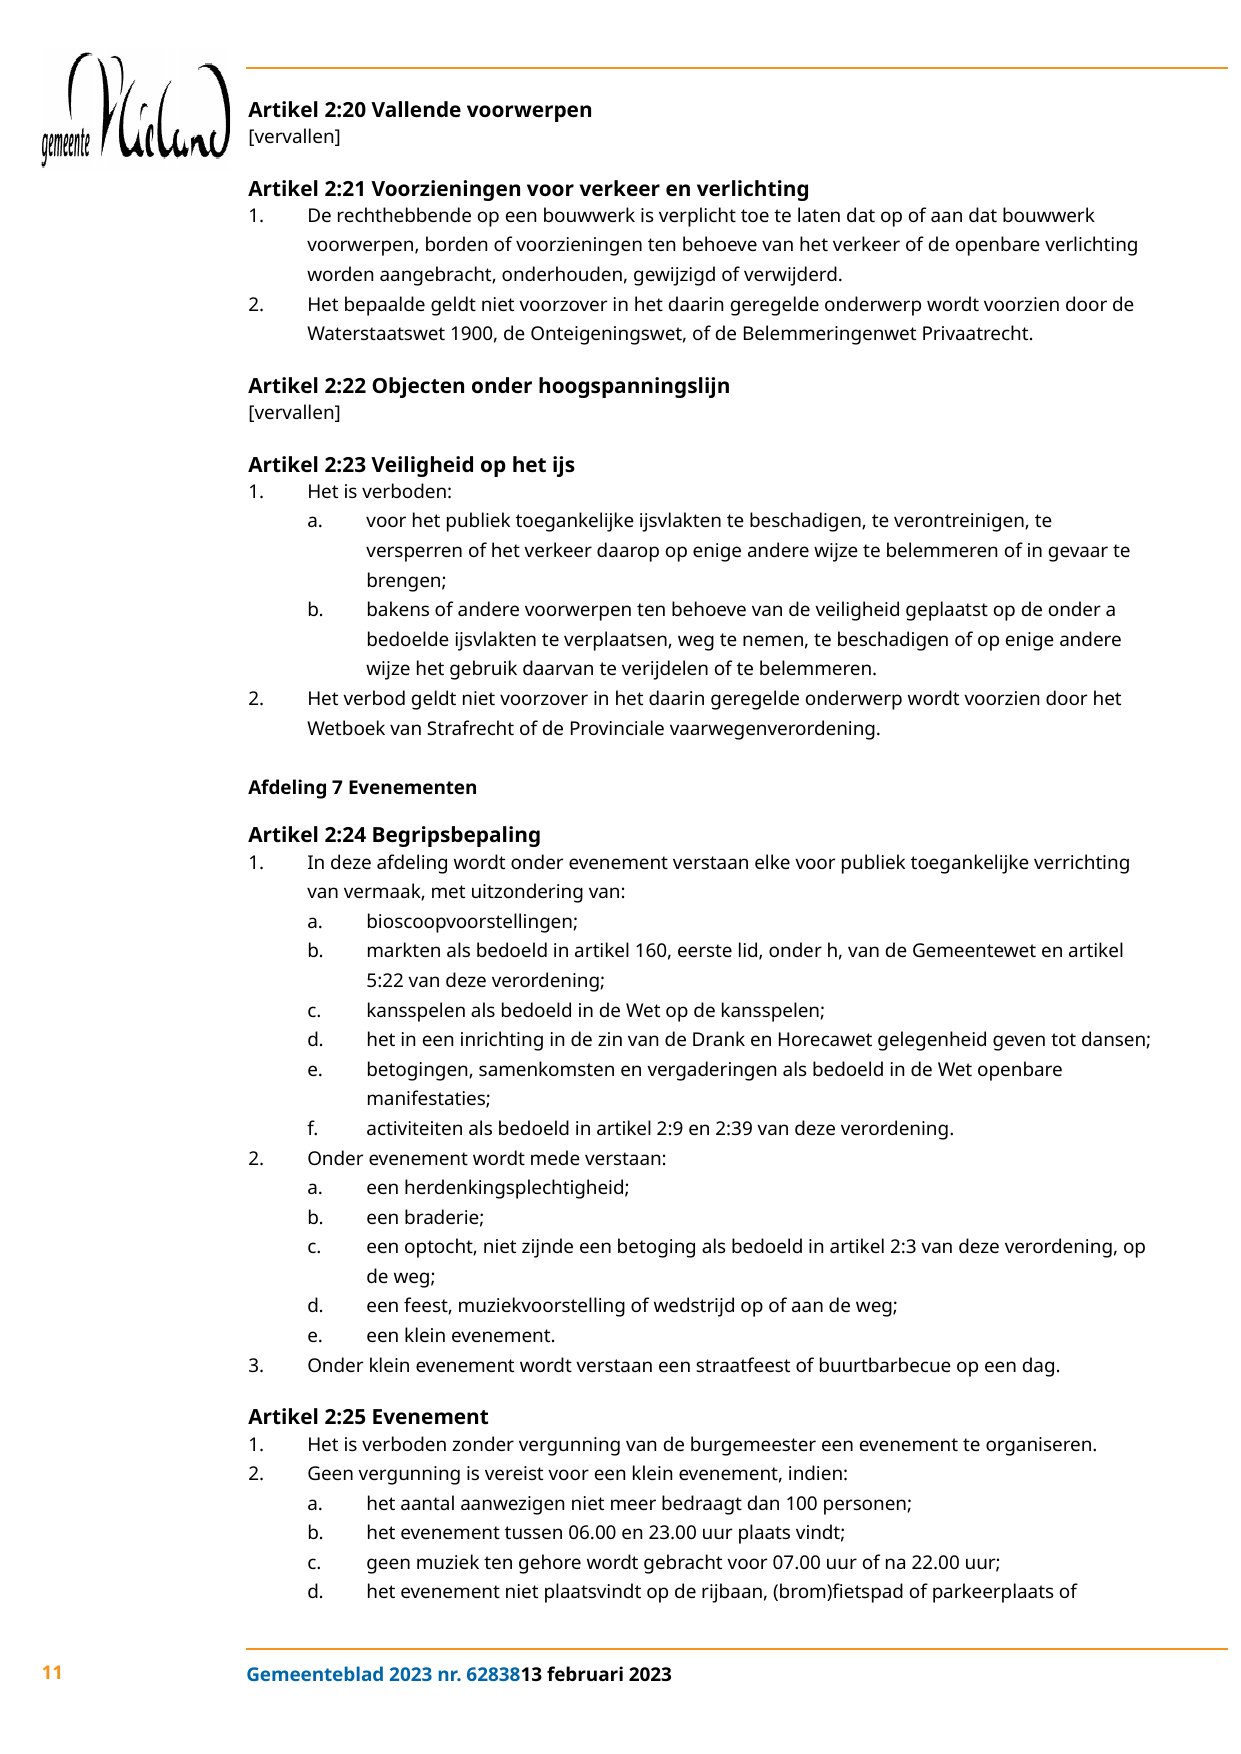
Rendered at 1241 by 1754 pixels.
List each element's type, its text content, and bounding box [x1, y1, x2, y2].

text [vervallen] [248, 123, 1152, 149]
list een herdenkingsplechtigheid; [307, 1174, 1152, 1200]
list activiteiten als bedoeld in artikel 2:9 en 2:39 van deze verordening. [307, 1115, 1152, 1141]
text [vervallen] [248, 399, 1152, 425]
list een optocht, niet zijnde een betoging als bedoeld in artikel 2:3 van deze verordening, op de weg; [307, 1233, 1152, 1289]
list geen muziek ten gehore wordt gebracht voor 07.00 uur of na 22.00 uur; [307, 1549, 1152, 1575]
list bakens of andere voorwerpen ten behoeve van de veiligheid geplaatst op de onder a bedoelde ijsvlakten te verplaatsen, weg te nemen, te beschadigen of op enige andere wijze het gebruik daarvan te verijdelen of te belemmeren. [307, 596, 1152, 681]
list het evenement niet plaatsvindt op de rijbaan, (brom)fietspad of parkeerplaats of [307, 1579, 1152, 1604]
list Het bepaalde geldt niet voorzover in het daarin geregelde onderwerp wordt voorzien door de Waterstaatswet 1900, de Onteigeningswet, of de Belemmeringenwet Privaatrecht. [248, 291, 1152, 346]
list voor het publiek toegankelijke ijsvlakten te beschadigen, te verontreinigen, te versperren of het verkeer daarop op enige andere wijze te belemmeren of in gevaar te brengen; [307, 508, 1152, 593]
list Het is verboden zonder vergunning van de burgemeester een evenement te organiseren. [248, 1431, 1152, 1456]
list een klein evenement. [307, 1322, 1152, 1348]
list De rechthebbende op een bouwwerk is verplicht toe te laten dat op of aan dat bouwwerk voorwerpen, borden of voorzieningen ten behoeve van het verkeer of de openbare verlichting worden aangebracht, onderhouden, gewijzigd of verwijderd. [248, 202, 1152, 287]
list markten als bedoeld in artikel 160, eerste lid, onder h, van de Gemeentewet en artikel 5:22 van deze verordening; [307, 938, 1152, 993]
list het in een inrichting in de zin van de Drank en Horecawet gelegenheid geven tot dansen; [307, 1026, 1152, 1052]
text Artikel 2:21 Voorzieningen voor verkeer en verlichting [248, 174, 1152, 202]
picture [41, 47, 231, 172]
text Artikel 2:20 Vallende voorwerpen [248, 95, 1152, 123]
list het evenement tussen 06.00 en 23.00 uur plaats vindt; [307, 1519, 1152, 1545]
list een braderie; [307, 1204, 1152, 1230]
list In deze afdeling wordt onder evenement verstaan elke voor publiek toegankelijke verrichting van vermaak, met uitzondering van: [248, 849, 1152, 904]
list het aantal aanwezigen niet meer bedraagt dan 100 personen; [307, 1490, 1152, 1516]
list Geen vergunning is vereist voor een klein evenement, indien: [248, 1460, 1152, 1486]
list Onder evenement wordt mede verstaan: [248, 1145, 1152, 1171]
list bioscoopvoorstellingen; [307, 908, 1152, 934]
text Artikel 2:22 Objecten onder hoogspanningslijn [248, 371, 1152, 399]
text Artikel 2:23 Veiligheid op het ijs [248, 450, 1152, 478]
list Het is verboden: [248, 478, 1152, 504]
list kansspelen als bedoeld in de Wet op de kansspelen; [307, 997, 1152, 1023]
list een feest, muziekvoorstelling of wedstrijd op of aan de weg; [307, 1293, 1152, 1318]
text Artikel 2:25 Evenement [248, 1402, 1152, 1431]
text Afdeling 7 Evenementen [248, 774, 1152, 800]
text Artikel 2:24 Begripsbepaling [248, 821, 1152, 849]
list Het verbod geldt niet voorzover in het daarin geregelde onderwerp wordt voorzien door het Wetboek van Strafrecht of de Provinciale vaarwegenverordening. [248, 685, 1152, 741]
list betogingen, samenkomsten en vergaderingen als bedoeld in de Wet openbare manifestaties; [307, 1056, 1152, 1111]
list Onder klein evenement wordt verstaan een straatfeest of buurtbarbecue op een dag. [248, 1352, 1152, 1378]
